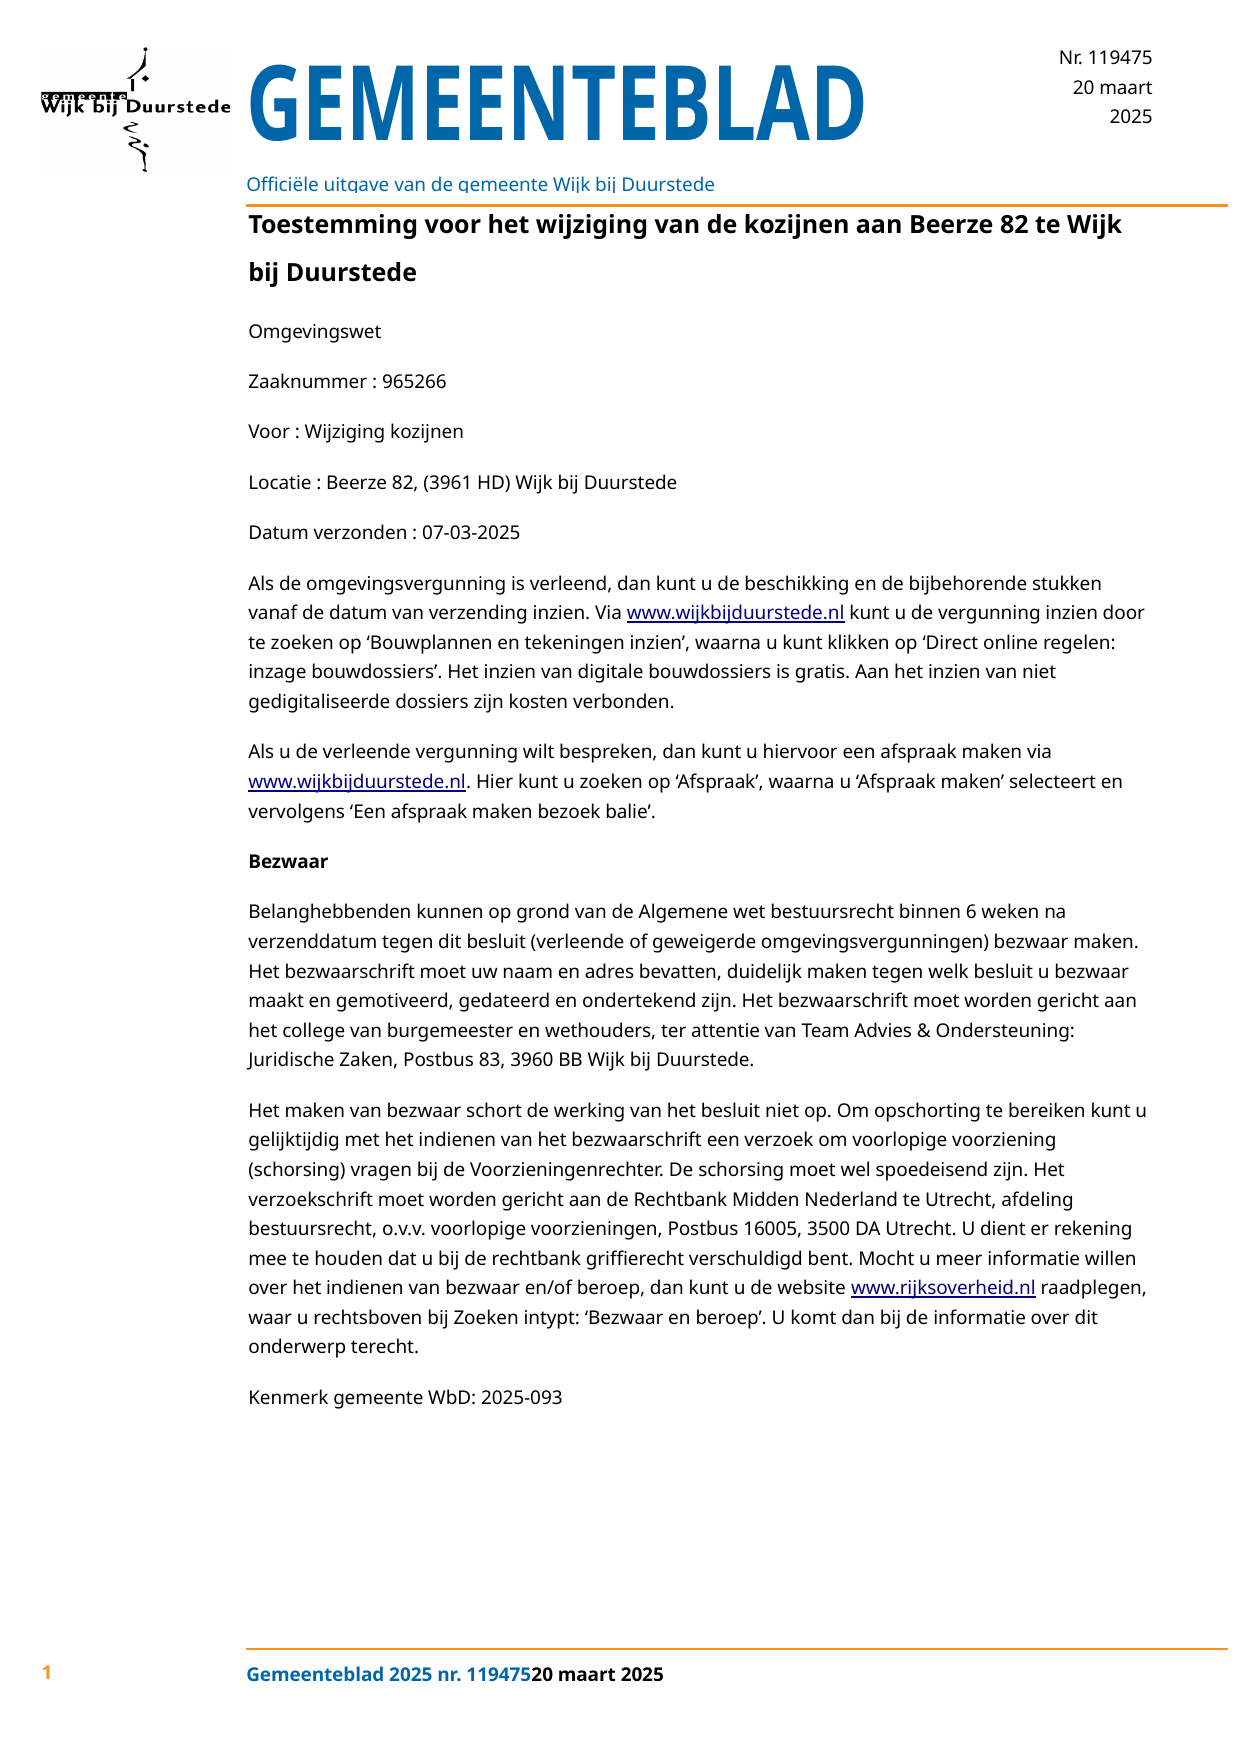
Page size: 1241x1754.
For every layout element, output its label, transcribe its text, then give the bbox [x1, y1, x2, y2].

text Kenmerk gemeente WbD: 2025-093 [248, 1384, 1152, 1410]
text Het maken van bezwaar schort de werking van het besluit niet op. Om opschorting te bereiken kunt u gelijktijdig met het indienen van het bezwaarschrift een verzoek om voorlopige voorziening (schorsing) vragen bij de Voorzieningenrechter. De schorsing moet wel spoedeisend zijn. Het verzoekschrift moet worden gericht aan de Rechtbank Midden Nederland te Utrecht, afdeling bestuursrecht, o.v.v. voorlopige voorzieningen, Postbus 16005, 3500 DA Utrecht. U dient er rekening mee te houden dat u bij de rechtbank griffierecht verschuldigd bent. Mocht u meer informatie willen over het indienen van bezwaar en/of beroep, dan kunt u de website www.rijksoverheid.nl raadplegen, waar u rechtsboven bij Zoeken intypt: ‘Bezwaar en beroep’. U komt dan bij de informatie over dit onderwerp terecht. [248, 1097, 1152, 1359]
text Belanghebbenden kunnen op grond van de Algemene wet bestuursrecht binnen 6 weken na verzenddatum tegen dit besluit (verleende of geweigerde omgevingsvergunningen) bezwaar maken. Het bezwaarschrift moet uw naam en adres bevatten, duidelijk maken tegen welk besluit u bezwaar maakt en gemotiveerd, gedateerd en ondertekend zijn. Het bezwaarschrift moet worden gericht aan het college van burgemeester en wethouders, ter attentie van Team Advies & Ondersteuning: Juridische Zaken, Postbus 83, 3960 BB Wijk bij Duurstede. [248, 899, 1152, 1072]
text Als u de verleende vergunning wilt bespreken, dan kunt u hiervoor een afspraak maken via www.wijkbijduurstede.nl. Hier kunt u zoeken op ‘Afspraak’, waarna u ‘Afspraak maken’ selecteert en vervolgens ‘Een afspraak maken bezoek balie’. [248, 739, 1152, 824]
picture [41, 47, 231, 172]
text Omgevingswet [248, 318, 1152, 344]
text Als de omgevingsvergunning is verleend, dan kunt u de beschikking en de bijbehorende stukken vanaf de datum van verzending inzien. Via www.wijkbijduurstede.nl kunt u de vergunning inzien door te zoeken op ‘Bouwplannen en tekeningen inzien’, waarna u kunt klikken op ‘Direct online regelen: inzage bouwdossiers’. Het inzien van digitale bouwdossiers is gratis. Aan het inzien van niet gedigitaliseerde dossiers zijn kosten verbonden. [248, 570, 1152, 714]
text Locatie : Beerze 82, (3961 HD) Wijk bij Duurstede [248, 469, 1152, 495]
text Bezwaar [248, 848, 1152, 874]
text Voor : Wijziging kozijnen [248, 419, 1152, 444]
text Datum verzonden : 07-03-2025 [248, 519, 1152, 545]
text Zaaknummer : 965266 [248, 368, 1152, 394]
text Toestemming voor het wijziging van de kozijnen aan Beerze 82 te Wijk bij Duurstede [248, 207, 1152, 288]
